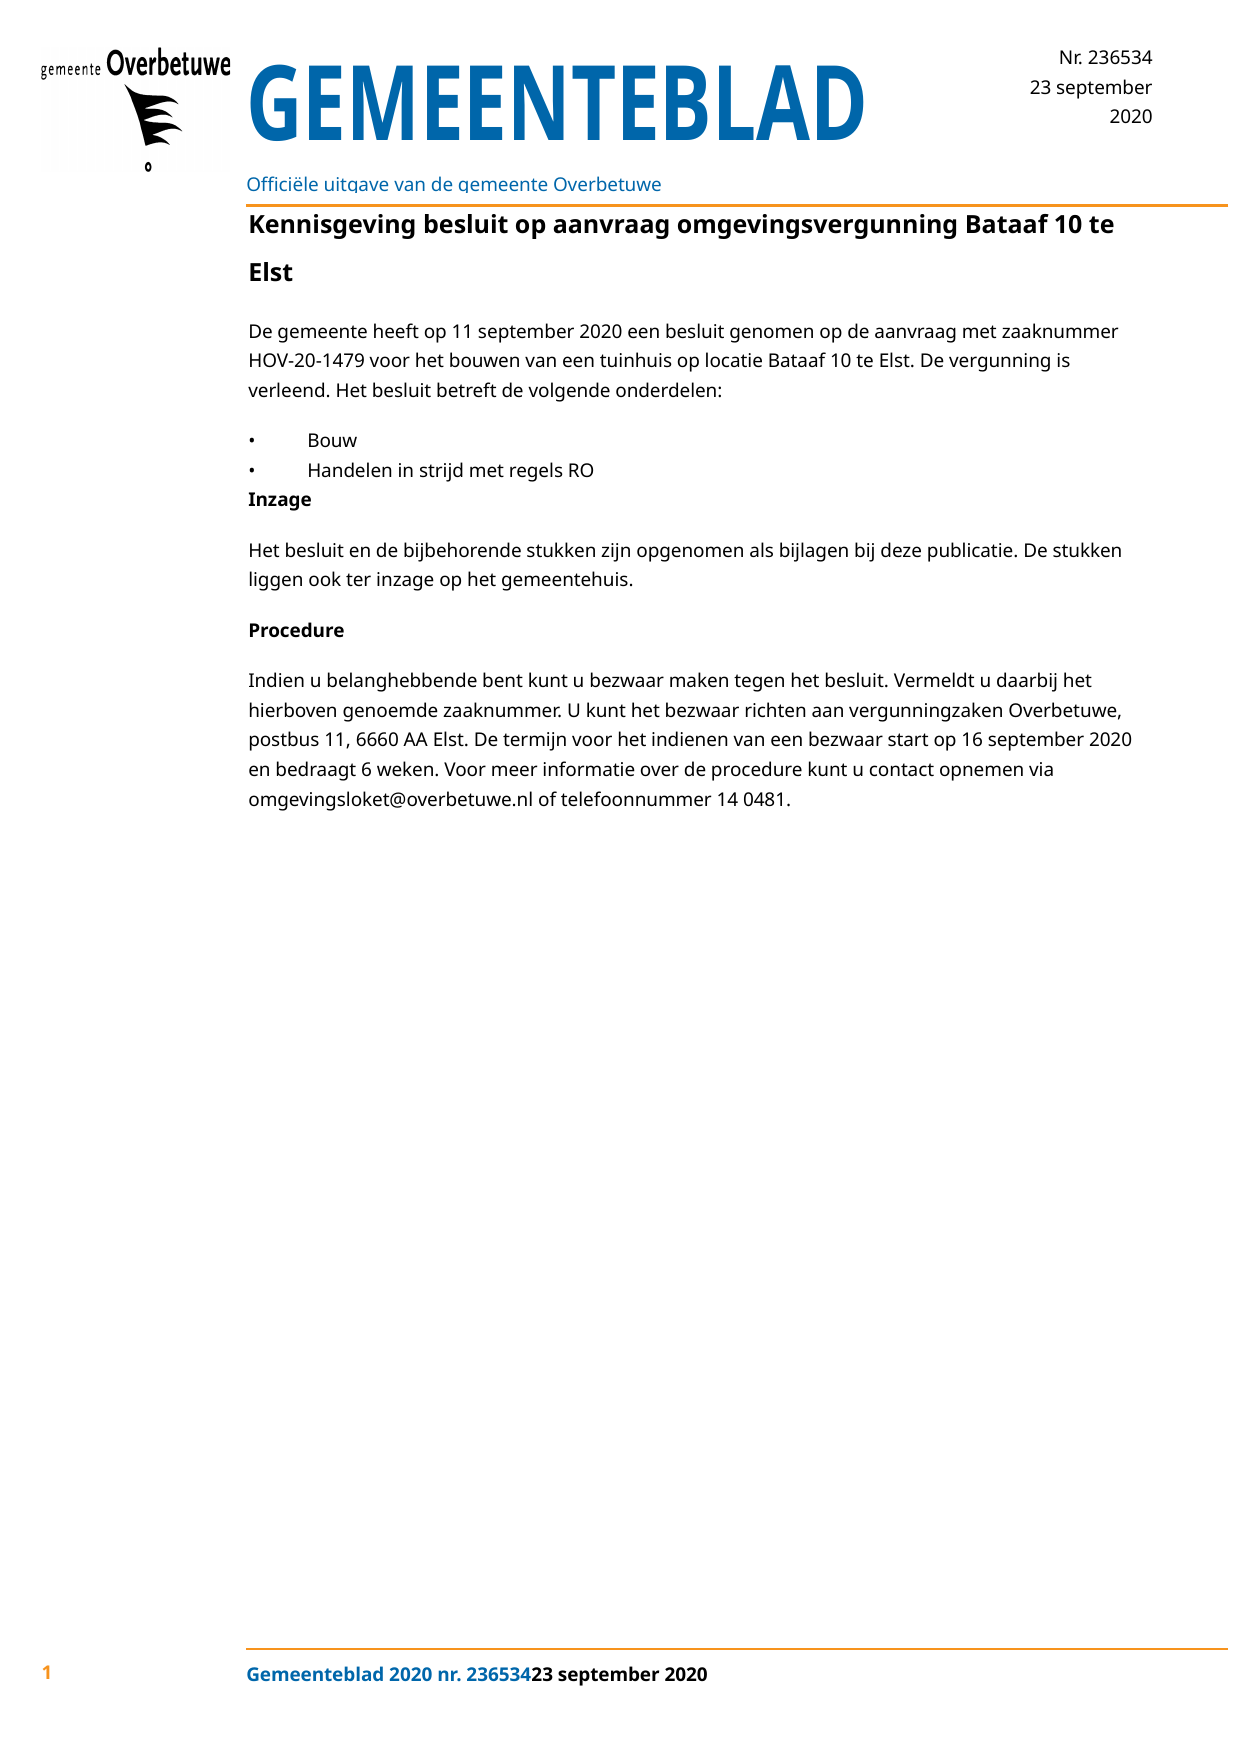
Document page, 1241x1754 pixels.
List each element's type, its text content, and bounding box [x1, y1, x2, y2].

text Procedure [248, 617, 1152, 643]
list Handelen in strijd met regels RO [248, 457, 1152, 483]
picture [41, 47, 231, 172]
text Inzage [248, 487, 1152, 512]
text De gemeente heeft op 11 september 2020 een besluit genomen op de aanvraag met zaaknummer HOV-20-1479 voor het bouwen van een tuinhuis op locatie Bataaf 10 te Elst. De vergunning is verleend. Het besluit betreft de volgende onderdelen: [248, 318, 1152, 403]
text Kennisgeving besluit op aanvraag omgevingsvergunning Bataaf 10 te Elst [248, 207, 1152, 288]
text Indien u belanghebbende bent kunt u bezwaar maken tegen het besluit. Vermeldt u daarbij het hierboven genoemde zaaknummer. U kunt het bezwaar richten aan vergunningzaken Overbetuwe, postbus 11, 6660 AA Elst. De termijn voor het indienen van een bezwaar start op 16 september 2020 en bedraagt 6 weken. Voor meer informatie over de procedure kunt u contact opnemen via omgevingsloket@overbetuwe.nl of telefoonnummer 14 0481. [248, 667, 1152, 812]
list Bouw [248, 427, 1152, 453]
text Het besluit en de bijbehorende stukken zijn opgenomen als bijlagen bij deze publicatie. De stukken liggen ook ter inzage op het gemeentehuis. [248, 537, 1152, 592]
